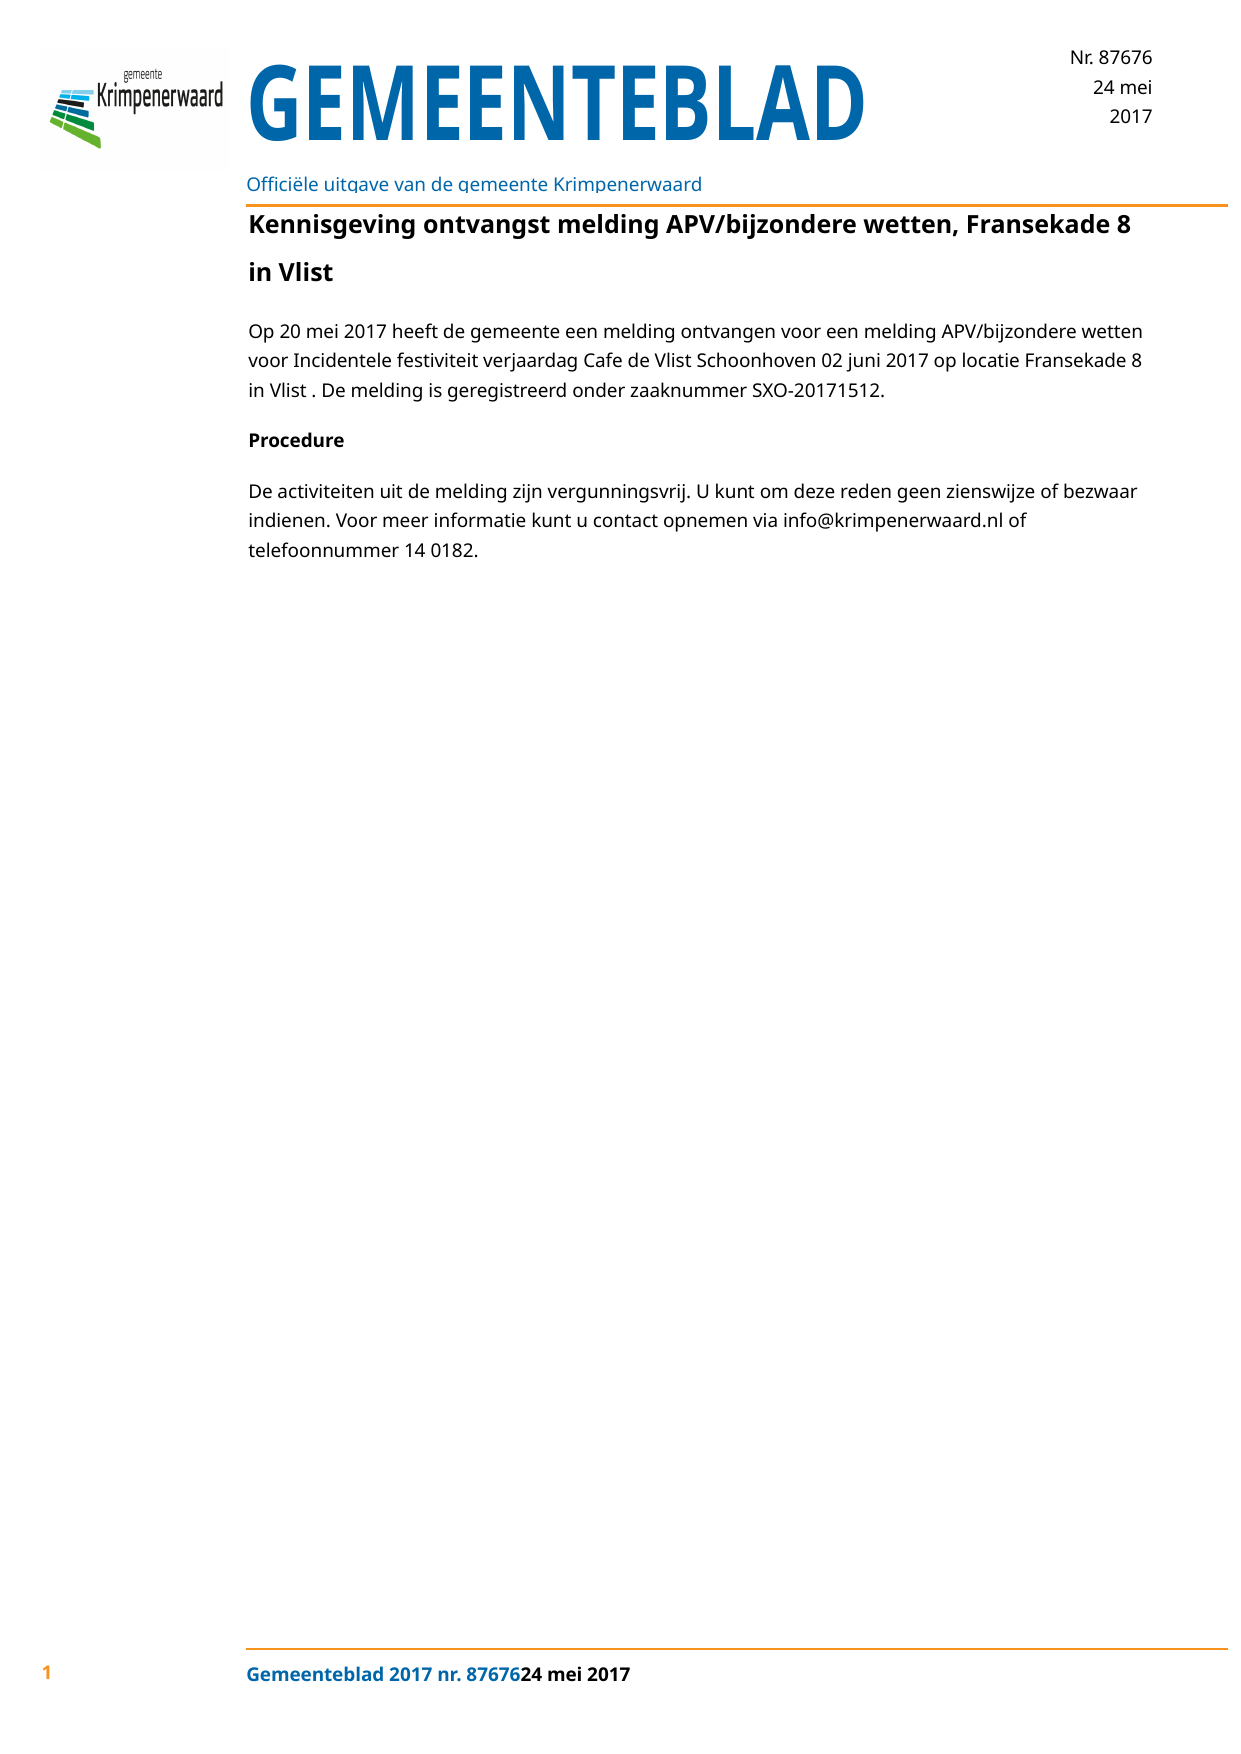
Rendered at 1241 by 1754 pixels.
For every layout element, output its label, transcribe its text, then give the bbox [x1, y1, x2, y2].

text Op 20 mei 2017 heeft de gemeente een melding ontvangen voor een melding APV/bijzondere wetten voor Incidentele festiviteit verjaardag Cafe de Vlist Schoonhoven 02 juni 2017 op locatie Fransekade 8 in Vlist . De melding is geregistreerd onder zaaknummer SXO-20171512. [248, 318, 1152, 403]
text Kennisgeving ontvangst melding APV/bijzondere wetten, Fransekade 8 in Vlist [248, 207, 1152, 288]
text Procedure [248, 427, 1152, 453]
picture [41, 47, 231, 172]
text De activiteiten uit de melding zijn vergunningsvrij. U kunt om deze reden geen zienswijze of bezwaar indienen. Voor meer informatie kunt u contact opnemen via info@krimpenerwaard.nl of telefoonnummer 14 0182. [248, 478, 1152, 563]
